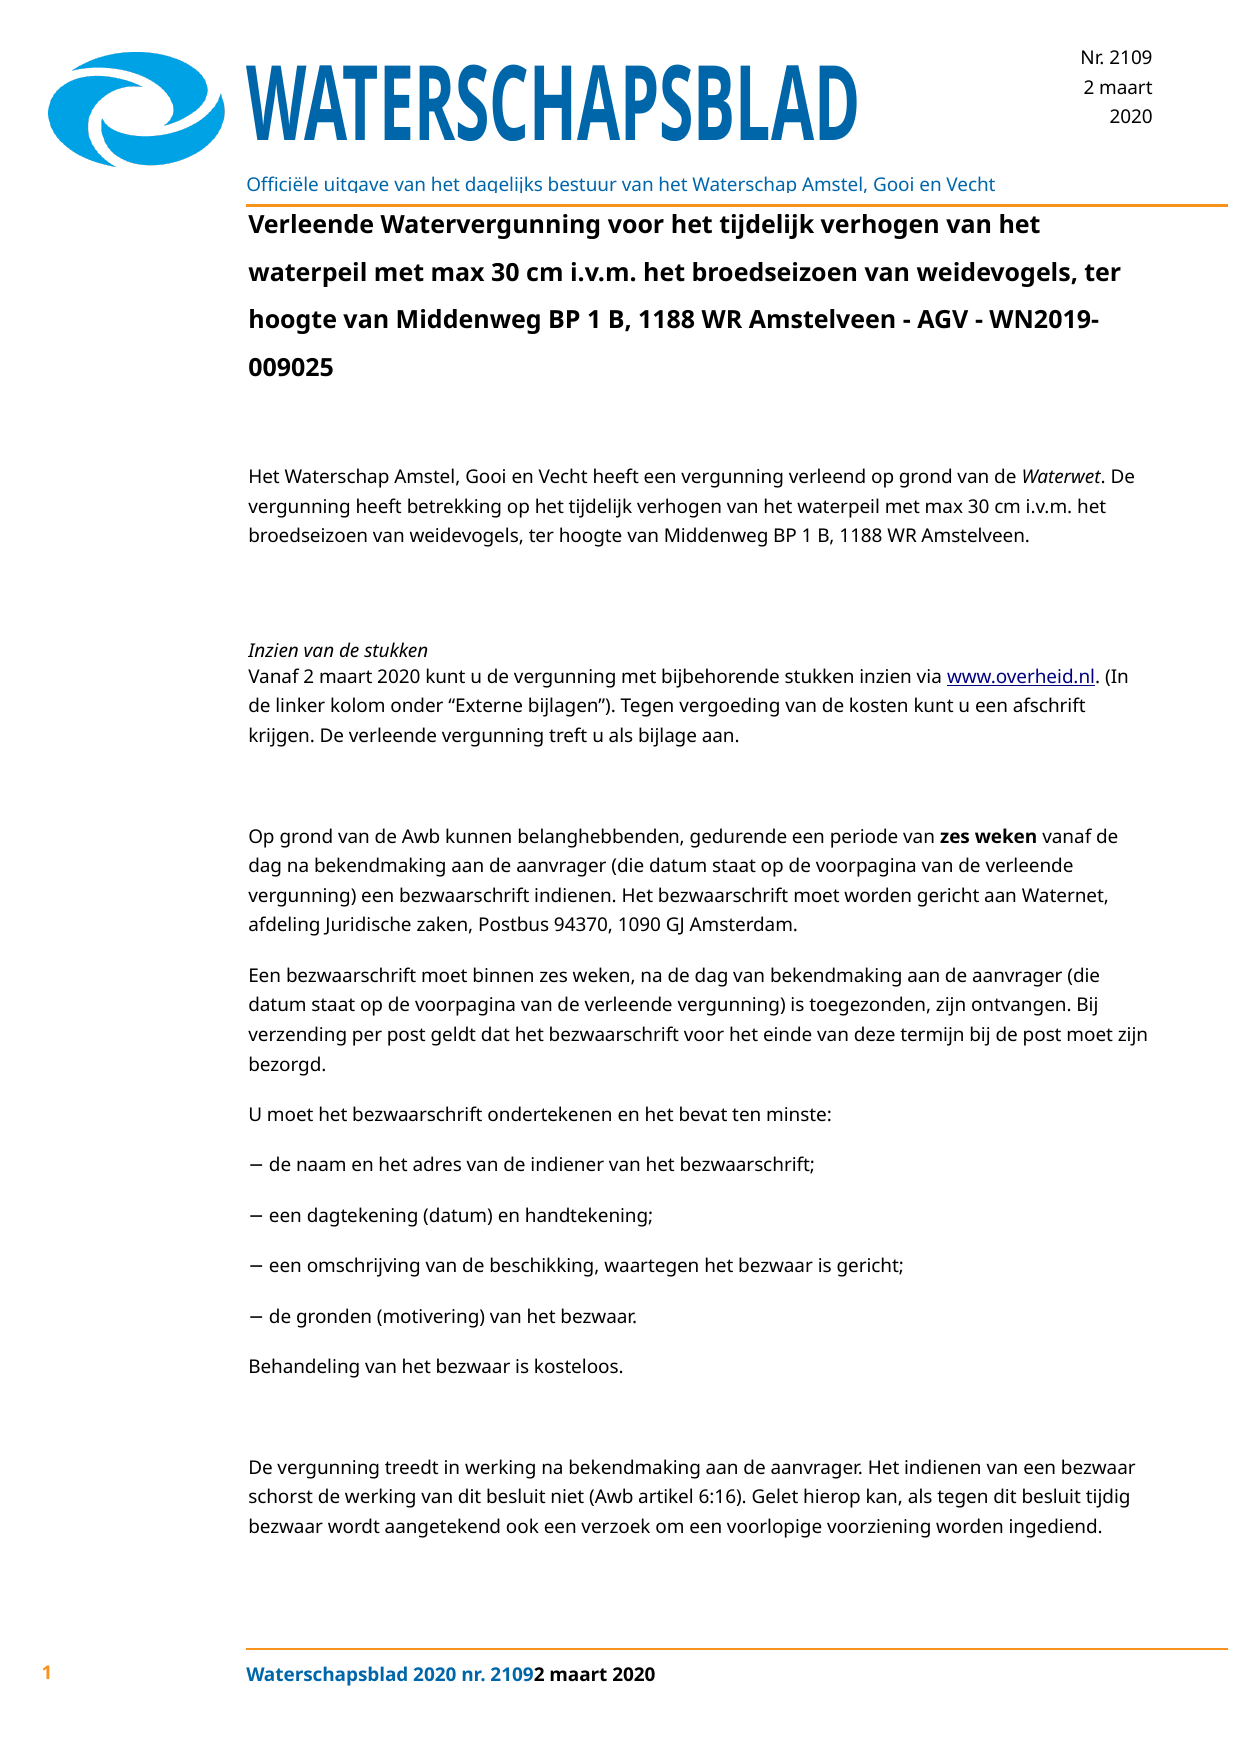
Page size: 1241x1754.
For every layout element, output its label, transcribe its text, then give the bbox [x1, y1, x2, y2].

text − een dagtekening (datum) en handtekening; [248, 1202, 1152, 1228]
text U moet het bezwaarschrift ondertekenen en het bevat ten minste: [248, 1101, 1152, 1127]
text Het Waterschap Amstel, Gooi en Vecht heeft een vergunning verleend op grond van de Waterwet. De vergunning heeft betrekking op het tijdelijk verhogen van het waterpeil met max 30 cm i.v.m. het broedseizoen van weidevogels, ter hoogte van Middenweg BP 1 B, 1188 WR Amstelveen. [248, 463, 1152, 548]
text − een omschrijving van de beschikking, waartegen het bezwaar is gericht; [248, 1252, 1152, 1278]
text Inzien van de stukken [248, 637, 1152, 663]
text Verleende Watervergunning voor het tijdelijk verhogen van het waterpeil met max 30 cm i.v.m. het broedseizoen van weidevogels, ter hoogte van Middenweg BP 1 B, 1188 WR Amstelveen - AGV - WN2019-009025 [248, 207, 1152, 384]
text Op grond van de Awb kunnen belanghebbenden, gedurende een periode van zes weken vanaf de dag na bekendmaking aan de aanvrager (die datum staat op de voorpagina van de verleende vergunning) een bezwaarschrift indienen. Het bezwaarschrift moet worden gericht aan Waternet, afdeling Juridische zaken, Postbus 94370, 1090 GJ Amsterdam. [248, 823, 1152, 937]
text Vanaf 2 maart 2020 kunt u de vergunning met bijbehorende stukken inzien via www.overheid.nl. (In de linker kolom onder “Externe bijlagen”). Tegen vergoeding van de kosten kunt u een afschrift krijgen. De verleende vergunning treft u als bijlage aan. [248, 663, 1152, 748]
picture [41, 47, 231, 172]
text Een bezwaarschrift moet binnen zes weken, na de dag van bekendmaking aan de aanvrager (die datum staat op de voorpagina van de verleende vergunning) is toegezonden, zijn ontvangen. Bij verzending per post geldt dat het bezwaarschrift voor het einde van deze termijn bij de post moet zijn bezorgd. [248, 962, 1152, 1076]
text − de naam en het adres van de indiener van het bezwaarschrift; [248, 1152, 1152, 1177]
text − de gronden (motivering) van het bezwaar. [248, 1303, 1152, 1328]
text De vergunning treedt in werking na bekendmaking aan de aanvrager. Het indienen van een bezwaar schorst de werking van dit besluit niet (Awb artikel 6:16). Gelet hierop kan, als tegen dit besluit tijdig bezwaar wordt aangetekend ook een verzoek om een voorlopige voorziening worden ingediend. [248, 1454, 1152, 1539]
text Behandeling van het bezwaar is kosteloos. [248, 1353, 1152, 1379]
